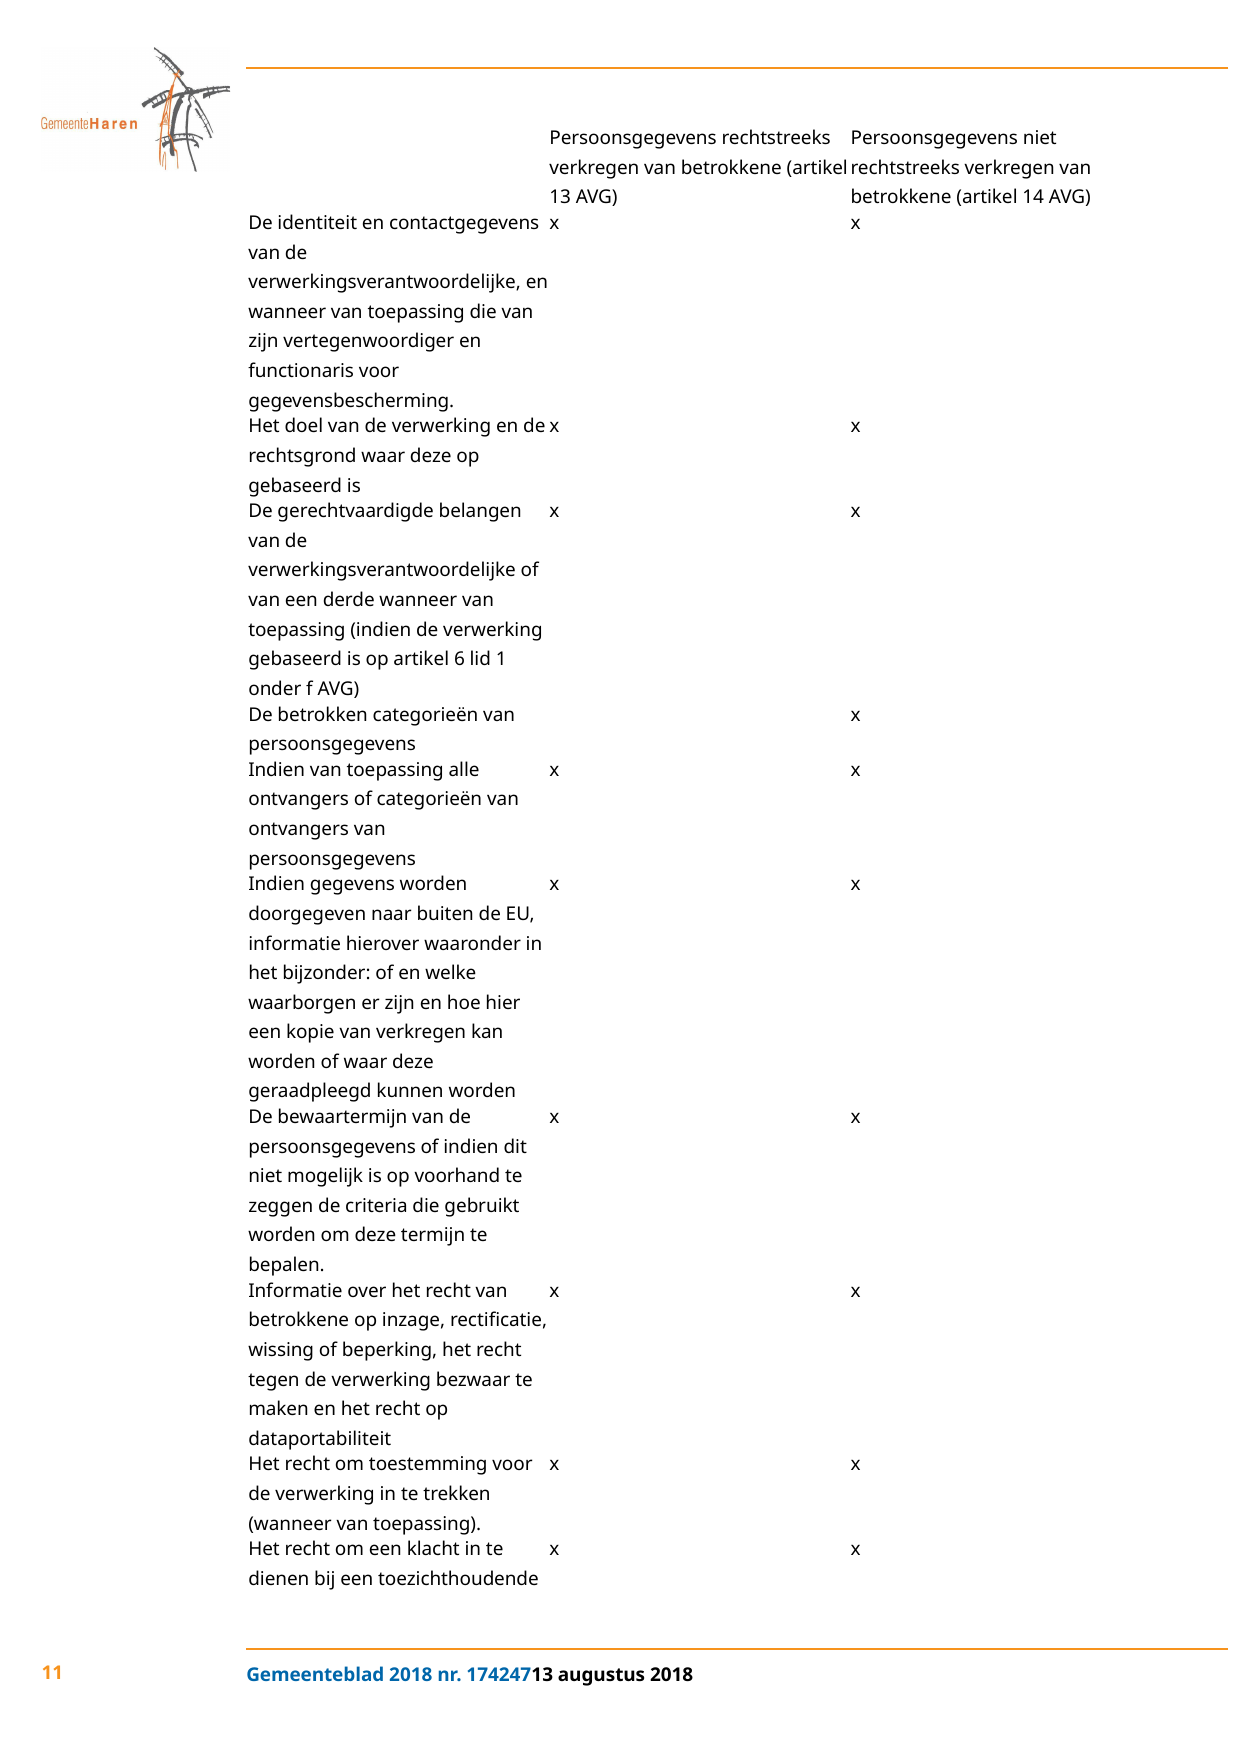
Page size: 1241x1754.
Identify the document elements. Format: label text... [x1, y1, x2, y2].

table_cell x [549, 1536, 850, 1591]
table_cell x [850, 413, 1152, 497]
table_cell x [850, 701, 1152, 756]
table_cell x [549, 1103, 850, 1277]
table_cell Het recht om een klacht in te dienen bij een toezichthoudende [248, 1536, 549, 1591]
table_cell Het doel van de verwerking en de rechtsgrond waar deze op gebaseerd is [248, 413, 549, 497]
table_cell De gerechtvaardigde belangen van de verwerkingsverantwoordelijke of van een derde wanneer van toepassing (indien de verwerking gebaseerd is op artikel 6 lid 1 onder f AVG) [248, 498, 549, 701]
table_cell x [850, 1536, 1152, 1591]
table_cell Informatie over het recht van betrokkene op inzage, rectificatie, wissing of beperking, het recht tegen de verwerking bezwaar te maken en het recht op dataportabiliteit [248, 1277, 549, 1451]
table_cell x [850, 756, 1152, 871]
table_cell x [850, 1277, 1152, 1451]
table_header [248, 125, 549, 209]
table_cell x [549, 209, 850, 413]
table_cell Het recht om toestemming voor de verwerking in te trekken (wanneer van toepassing). [248, 1451, 549, 1536]
table_cell Indien van toepassing alle ontvangers of categorieën van ontvangers van persoonsgegevens [248, 756, 549, 871]
table_header Persoonsgegevens rechtstreeks verkregen van betrokkene (artikel 13 AVG) [549, 125, 850, 209]
table_cell x [549, 1451, 850, 1536]
table_cell De identiteit en contactgegevens van de verwerkingsverantwoordelijke, en wanneer van toepassing die van zijn vertegenwoordiger en functionaris voor gegevensbescherming. [248, 209, 549, 413]
table_cell x [850, 498, 1152, 701]
table_cell x [549, 1277, 850, 1451]
table_cell x [549, 871, 850, 1103]
table_cell x [850, 209, 1152, 413]
table_cell x [549, 413, 850, 497]
table_header Persoonsgegevens niet rechtstreeks verkregen van betrokkene (artikel 14 AVG) [850, 125, 1152, 209]
table_cell x [549, 498, 850, 701]
table_cell x [549, 756, 850, 871]
table_cell De betrokken categorieën van persoonsgegevens [248, 701, 549, 756]
table_cell De bewaartermijn van de persoonsgegevens of indien dit niet mogelijk is op voorhand te zeggen de criteria die gebruikt worden om deze termijn te bepalen. [248, 1103, 549, 1277]
table_cell Indien gegevens worden doorgegeven naar buiten de EU, informatie hierover waaronder in het bijzonder: of en welke waarborgen er zijn en hoe hier een kopie van verkregen kan worden of waar deze geraadpleegd kunnen worden [248, 871, 549, 1103]
table_cell x [850, 1103, 1152, 1277]
table_cell [549, 701, 850, 756]
table_cell x [850, 871, 1152, 1103]
table_cell x [850, 1451, 1152, 1536]
picture [41, 47, 231, 172]
